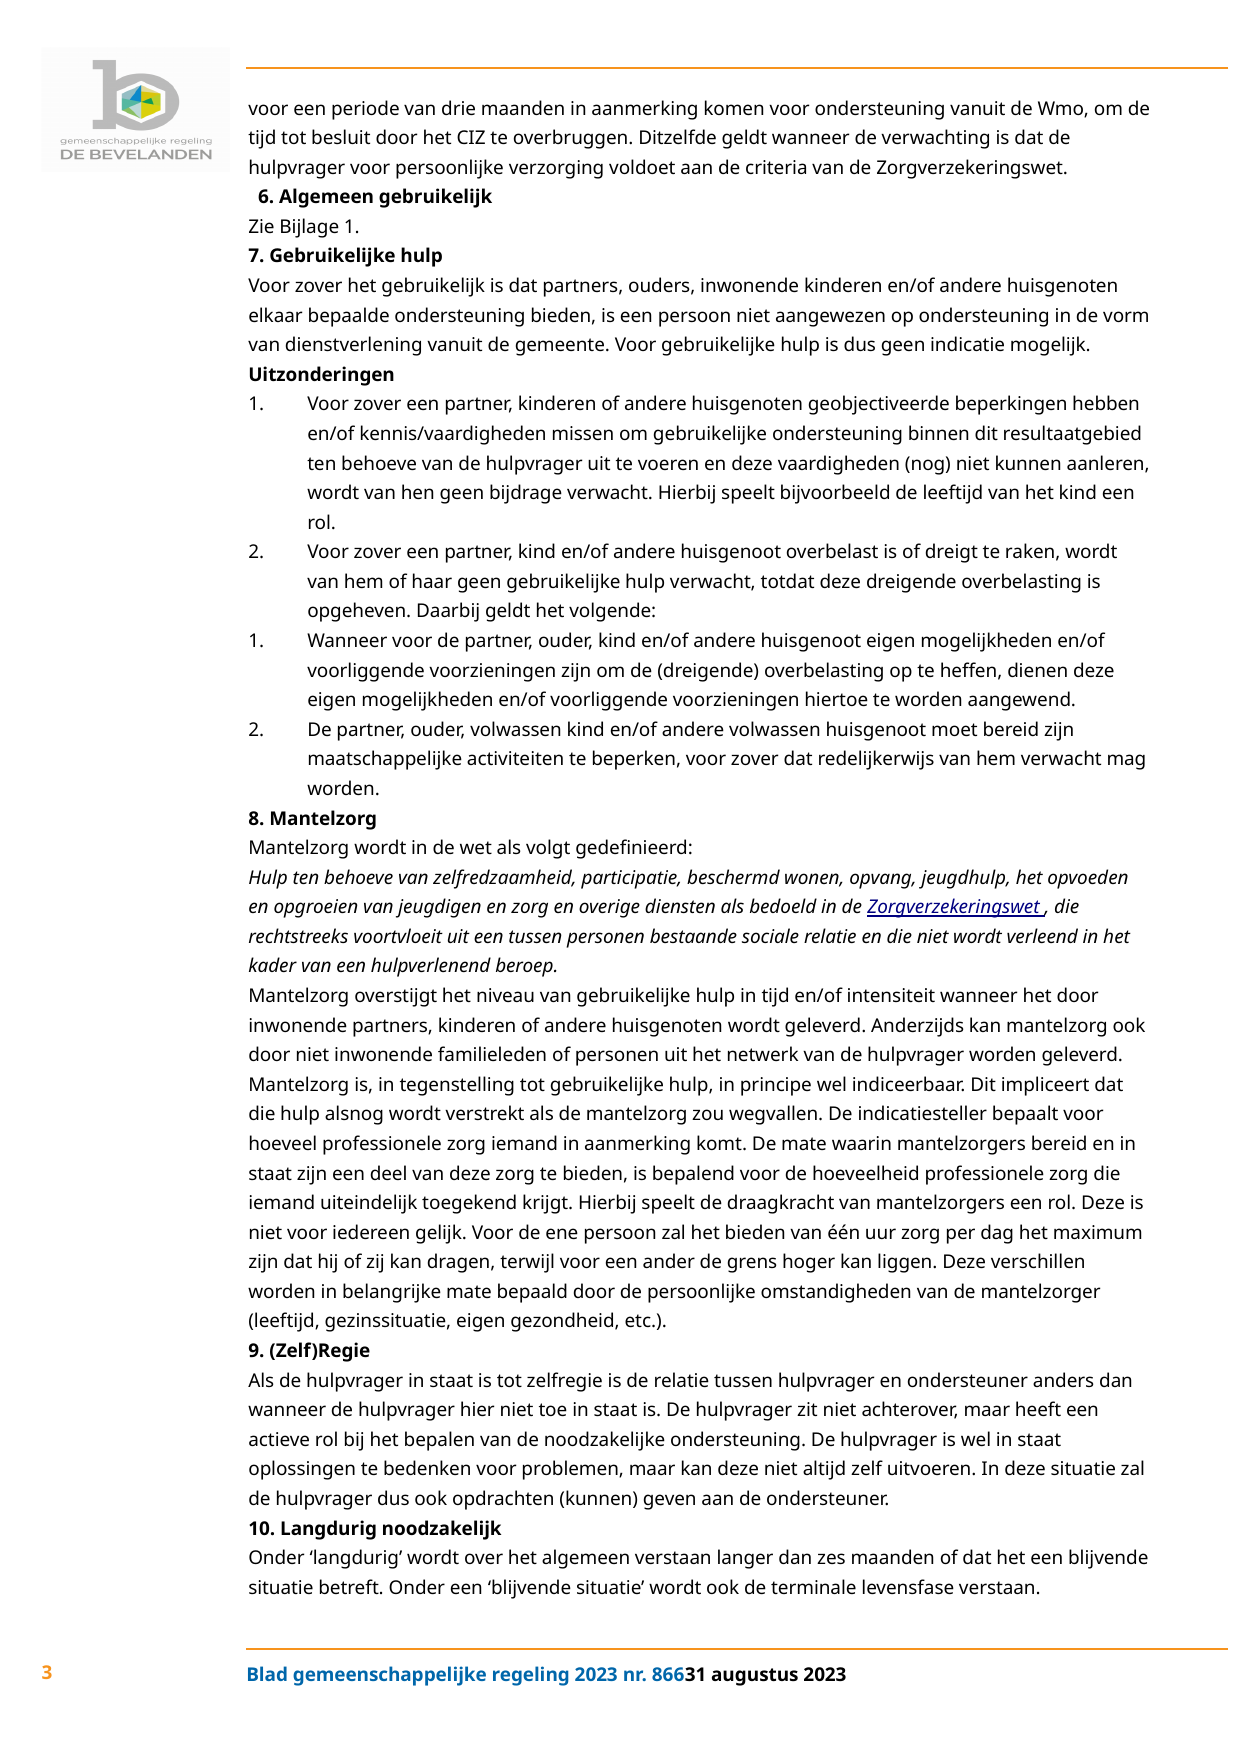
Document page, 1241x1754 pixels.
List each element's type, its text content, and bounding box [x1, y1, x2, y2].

text Mantelzorg overstijgt het niveau van gebruikelijke hulp in tijd en/of intensiteit wanneer het door inwonende partners, kinderen of andere huisgenoten wordt geleverd. Anderzijds kan mantelzorg ook door niet inwonende familieleden of personen uit het netwerk van de hulpvrager worden geleverd. [248, 982, 1152, 1067]
text 6. Algemeen gebruikelijk [248, 183, 1152, 209]
list Voor zover een partner, kinderen of andere huisgenoten geobjectiveerde beperkingen hebben en/of kennis/vaardigheden missen om gebruikelijke ondersteuning binnen dit resultaatgebied ten behoeve van de hulpvrager uit te voeren en deze vaardigheden (nog) niet kunnen aanleren, wordt van hen geen bijdrage verwacht. Hierbij speelt bijvoorbeeld de leeftijd van het kind een rol. [248, 391, 1152, 535]
text 8. Mantelzorg [248, 805, 1152, 831]
text voor een periode van drie maanden in aanmerking komen voor ondersteuning vanuit de Wmo, om de tijd tot besluit door het CIZ te overbruggen. Ditzelfde geldt wanneer de verwachting is dat de hulpvrager voor persoonlijke verzorging voldoet aan de criteria van de Zorgverzekeringswet. [248, 95, 1152, 180]
text Hulp ten behoeve van zelfredzaamheid, participatie, beschermd wonen, opvang, jeugdhulp, het opvoeden en opgroeien van jeugdigen en zorg en overige diensten als bedoeld in de Zorgverzekeringswet , die rechtstreeks voortvloeit uit een tussen personen bestaande sociale relatie en die niet wordt verleend in het kader van een hulpverlenend beroep. [248, 864, 1152, 978]
text Mantelzorg wordt in de wet als volgt gedefinieerd: [248, 834, 1152, 860]
list Voor zover een partner, kind en/of andere huisgenoot overbelast is of dreigt te raken, wordt van hem of haar geen gebruikelijke hulp verwacht, totdat deze dreigende overbelasting is opgeheven. Daarbij geldt het volgende: [248, 538, 1152, 623]
text 7. Gebruikelijke hulp [248, 243, 1152, 268]
text 10. Langdurig noodzakelijk [248, 1515, 1152, 1541]
text Zie Bijlage 1. [248, 213, 1152, 239]
list Wanneer voor de partner, ouder, kind en/of andere huisgenoot eigen mogelijkheden en/of voorliggende voorzieningen zijn om de (dreigende) overbelasting op te heffen, dienen deze eigen mogelijkheden en/of voorliggende voorzieningen hiertoe te worden aangewend. [248, 627, 1152, 712]
list De partner, ouder, volwassen kind en/of andere volwassen huisgenoot moet bereid zijn maatschappelijke activiteiten te beperken, voor zover dat redelijkerwijs van hem verwacht mag worden. [248, 716, 1152, 801]
text Uitzonderingen [248, 361, 1152, 387]
text Voor zover het gebruikelijk is dat partners, ouders, inwonende kinderen en/of andere huisgenoten elkaar bepaalde ondersteuning bieden, is een persoon niet aangewezen op ondersteuning in de vorm van dienstverlening vanuit de gemeente. Voor gebruikelijke hulp is dus geen indicatie mogelijk. [248, 272, 1152, 357]
text Mantelzorg is, in tegenstelling tot gebruikelijke hulp, in principe wel indiceerbaar. Dit impliceert dat die hulp alsnog wordt verstrekt als de mantelzorg zou wegvallen. De indicatiesteller bepaalt voor hoeveel professionele zorg iemand in aanmerking komt. De mate waarin mantelzorgers bereid en in staat zijn een deel van deze zorg te bieden, is bepalend voor de hoeveelheid professionele zorg die iemand uiteindelijk toegekend krijgt. Hierbij speelt de draagkracht van mantelzorgers een rol. Deze is niet voor iedereen gelijk. Voor de ene persoon zal het bieden van één uur zorg per dag het maximum zijn dat hij of zij kan dragen, terwijl voor een ander de grens hoger kan liggen. Deze verschillen worden in belangrijke mate bepaald door de persoonlijke omstandigheden van de mantelzorger (leeftijd, gezinssituatie, eigen gezondheid, etc.). [248, 1071, 1152, 1333]
text 9. (Zelf)Regie [248, 1337, 1152, 1363]
text Onder ‘langdurig’ wordt over het algemeen verstaan langer dan zes maanden of dat het een blijvende situatie betreft. Onder een ‘blijvende situatie’ wordt ook de terminale levensfase verstaan. [248, 1544, 1152, 1600]
picture [41, 47, 231, 172]
text Als de hulpvrager in staat is tot zelfregie is de relatie tussen hulpvrager en ondersteuner anders dan wanneer de hulpvrager hier niet toe in staat is. De hulpvrager zit niet achterover, maar heeft een actieve rol bij het bepalen van de noodzakelijke ondersteuning. De hulpvrager is wel in staat oplossingen te bedenken voor problemen, maar kan deze niet altijd zelf uitvoeren. In deze situatie zal de hulpvrager dus ook opdrachten (kunnen) geven aan de ondersteuner. [248, 1367, 1152, 1511]
